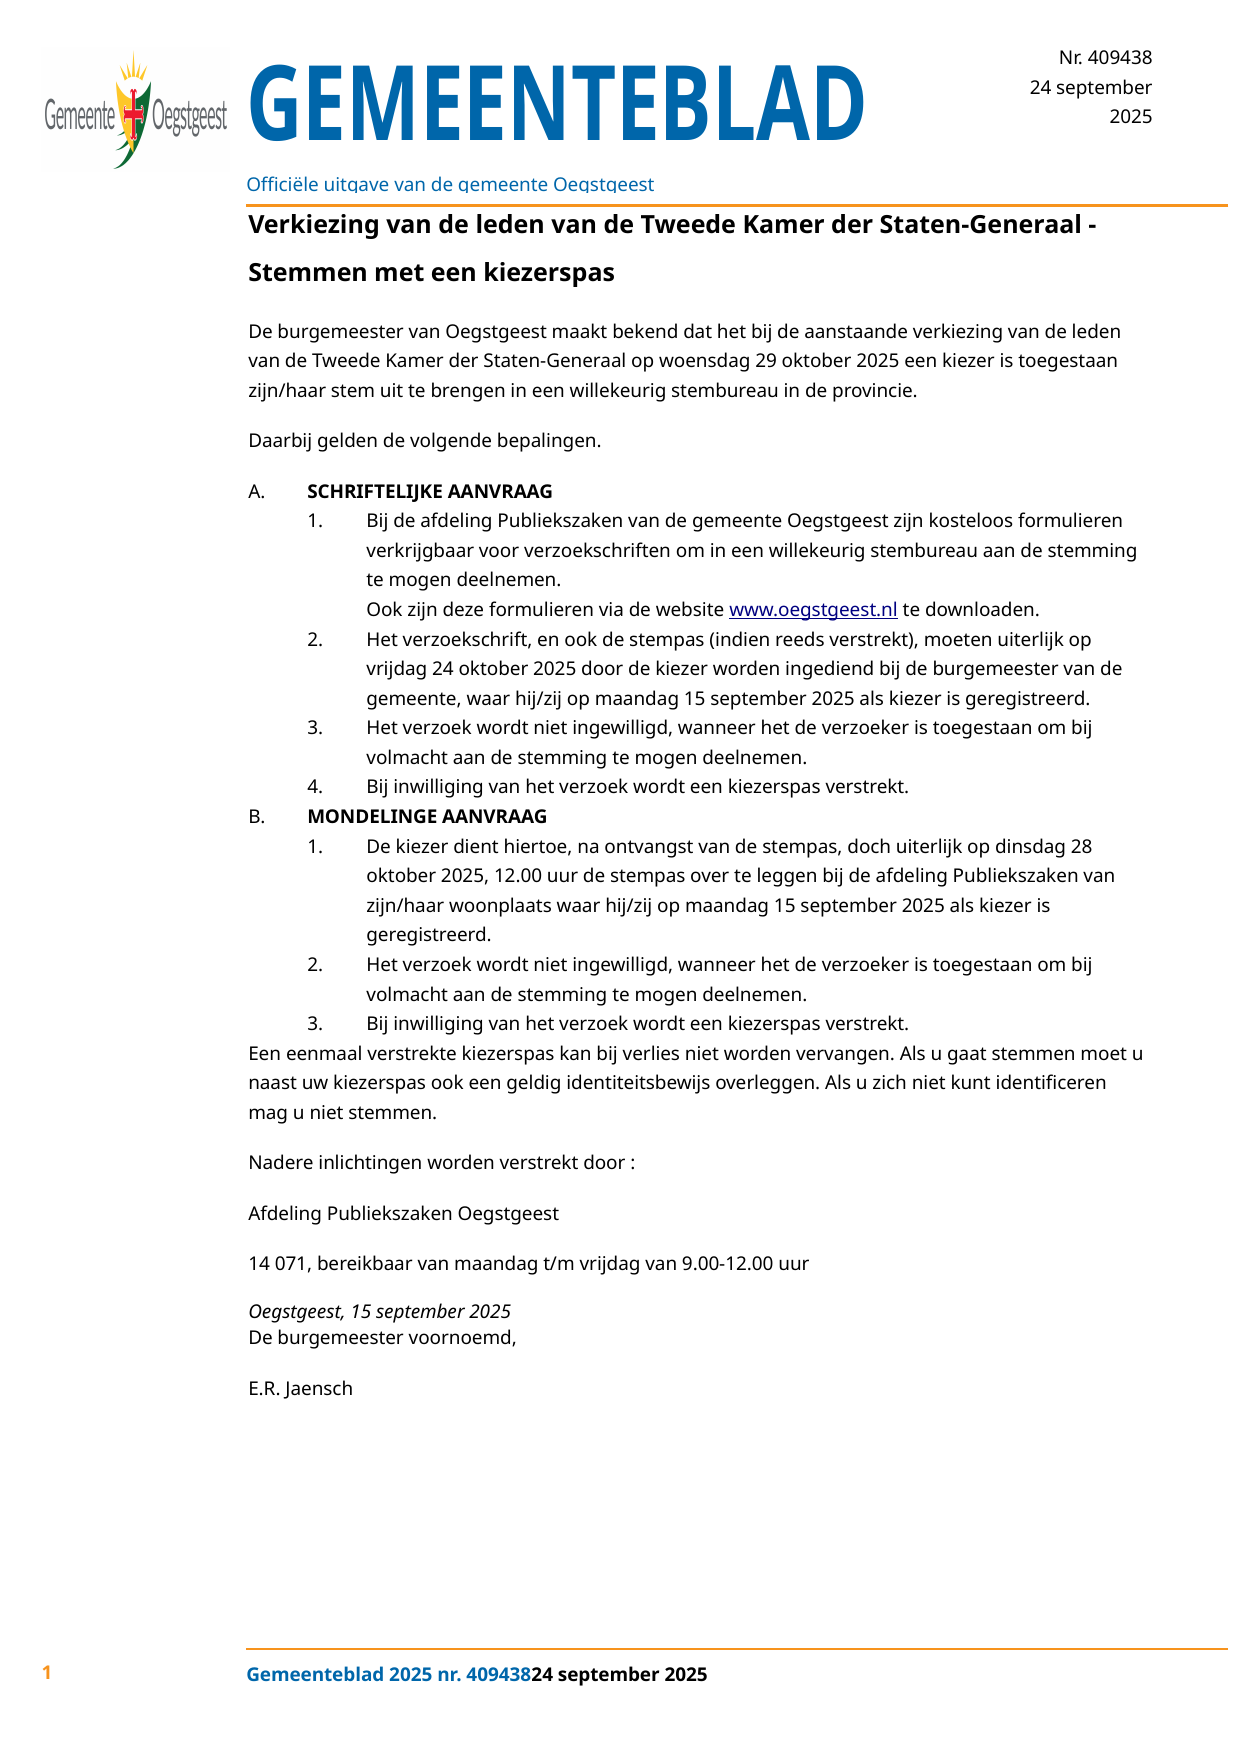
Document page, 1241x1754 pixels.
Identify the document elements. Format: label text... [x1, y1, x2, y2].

list Ook zijn deze formulieren via de website www.oegstgeest.nl te downloaden. [307, 596, 1152, 622]
list Bij inwilliging van het verzoek wordt een kiezerspas verstrekt. [307, 1010, 1152, 1036]
list MONDELINGE AANVRAAG [248, 803, 1152, 829]
list Het verzoekschrift, en ook de stempas (indien reeds verstrekt), moeten uiterlijk op vrijdag 24 oktober 2025 door de kiezer worden ingediend bij de burgemeester van de gemeente, waar hij/zij op maandag 15 september 2025 als kiezer is geregistreerd. [307, 626, 1152, 711]
text Daarbij gelden de volgende bepalingen. [248, 427, 1152, 453]
list Bij inwilliging van het verzoek wordt een kiezerspas verstrekt. [307, 774, 1152, 799]
text Een eenmaal verstrekte kiezerspas kan bij verlies niet worden vervangen. Als u gaat stemmen moet u naast uw kiezerspas ook een geldig identiteitsbewijs overleggen. Als u zich niet kunt identificeren mag u niet stemmen. [248, 1040, 1152, 1125]
text E.R. Jaensch [248, 1375, 1152, 1401]
text 14 071, bereikbaar van maandag t/m vrijdag van 9.00-12.00 uur [248, 1250, 1152, 1276]
list Het verzoek wordt niet ingewilligd, wanneer het de verzoeker is toegestaan om bij volmacht aan de stemming te mogen deelnemen. [307, 714, 1152, 770]
text Afdeling Publiekszaken Oegstgeest [248, 1200, 1152, 1226]
picture [41, 47, 231, 172]
list Het verzoek wordt niet ingewilligd, wanneer het de verzoeker is toegestaan om bij volmacht aan de stemming te mogen deelnemen. [307, 951, 1152, 1007]
text Oegstgeest, 15 september 2025 [248, 1298, 1152, 1324]
list SCHRIFTELIJKE AANVRAAG [248, 478, 1152, 504]
text De burgemeester van Oegstgeest maakt bekend dat het bij de aanstaande verkiezing van de leden van de Tweede Kamer der Staten-Generaal op woensdag 29 oktober 2025 een kiezer is toegestaan zijn/haar stem uit te brengen in een willekeurig stembureau in de provincie. [248, 318, 1152, 403]
text Nadere inlichtingen worden verstrekt door : [248, 1149, 1152, 1175]
list Bij de afdeling Publiekszaken van de gemeente Oegstgeest zijn kosteloos formulieren verkrijgbaar voor verzoekschriften om in een willekeurig stembureau aan de stemming te mogen deelnemen. [307, 507, 1152, 592]
text Verkiezing van de leden van de Tweede Kamer der Staten-Generaal - Stemmen met een kiezerspas [248, 207, 1152, 288]
list De kiezer dient hiertoe, na ontvangst van de stempas, doch uiterlijk op dinsdag 28 oktober 2025, 12.00 uur de stempas over te leggen bij de afdeling Publiekszaken van zijn/haar woonplaats waar hij/zij op maandag 15 september 2025 als kiezer is geregistreerd. [307, 833, 1152, 947]
text De burgemeester voornoemd, [248, 1324, 1152, 1350]
